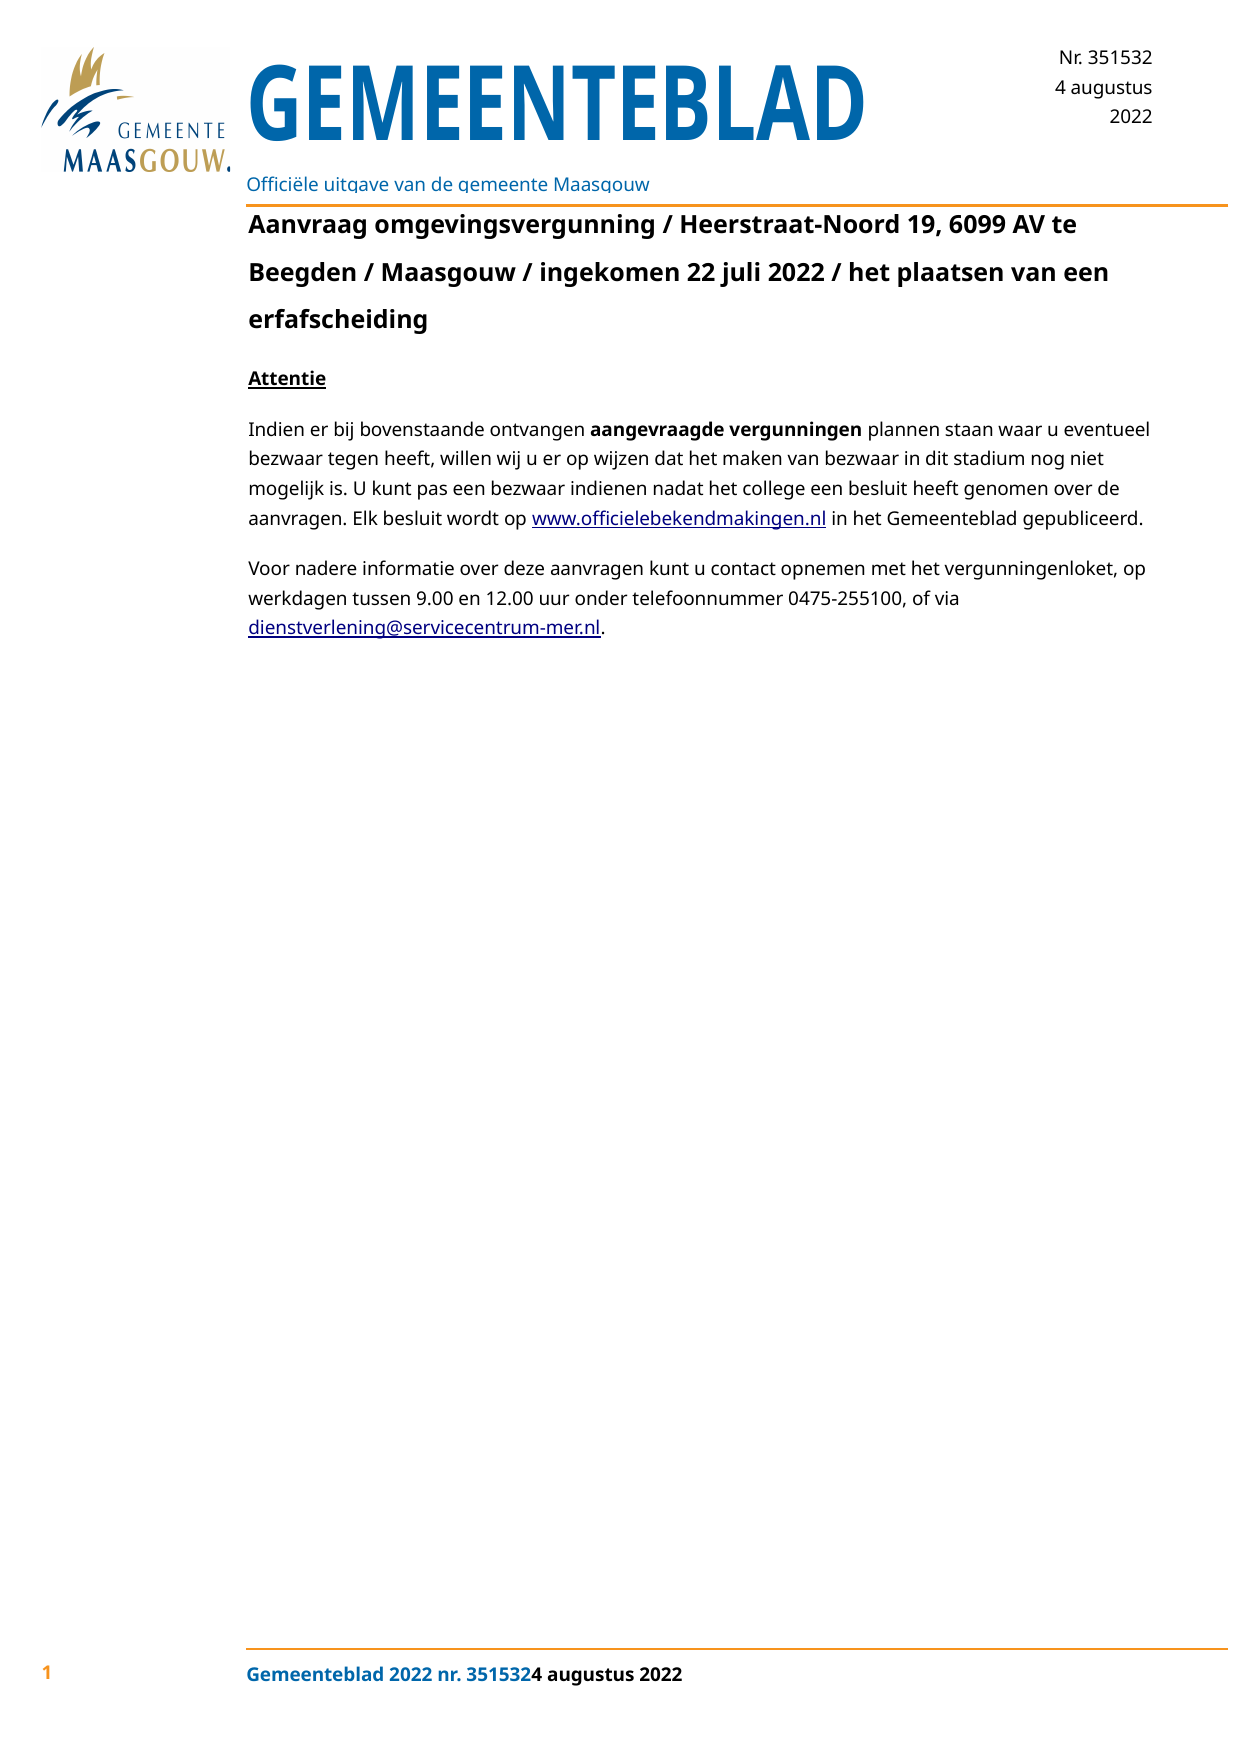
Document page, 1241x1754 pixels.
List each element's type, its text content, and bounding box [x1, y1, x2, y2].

text Indien er bij bovenstaande ontvangen aangevraagde vergunningen plannen staan waar u eventueel bezwaar tegen heeft, willen wij u er op wijzen dat het maken van bezwaar in dit stadium nog niet mogelijk is. U kunt pas een bezwaar indienen nadat het college een besluit heeft genomen over de aanvragen. Elk besluit wordt op www.officielebekendmakingen.nl in het Gemeenteblad gepubliceerd. [248, 416, 1152, 530]
text Attentie [248, 366, 1152, 391]
text Aanvraag omgevingsvergunning / Heerstraat-Noord 19, 6099 AV te Beegden / Maasgouw / ingekomen 22 juli 2022 / het plaatsen van een erfafscheiding [248, 207, 1152, 336]
picture [41, 47, 231, 172]
text Voor nadere informatie over deze aanvragen kunt u contact opnemen met het vergunningenloket, op werkdagen tussen 9.00 en 12.00 uur onder telefoonnummer 0475-255100, of via dienstverlening@servicecentrum-mer.nl. [248, 555, 1152, 640]
